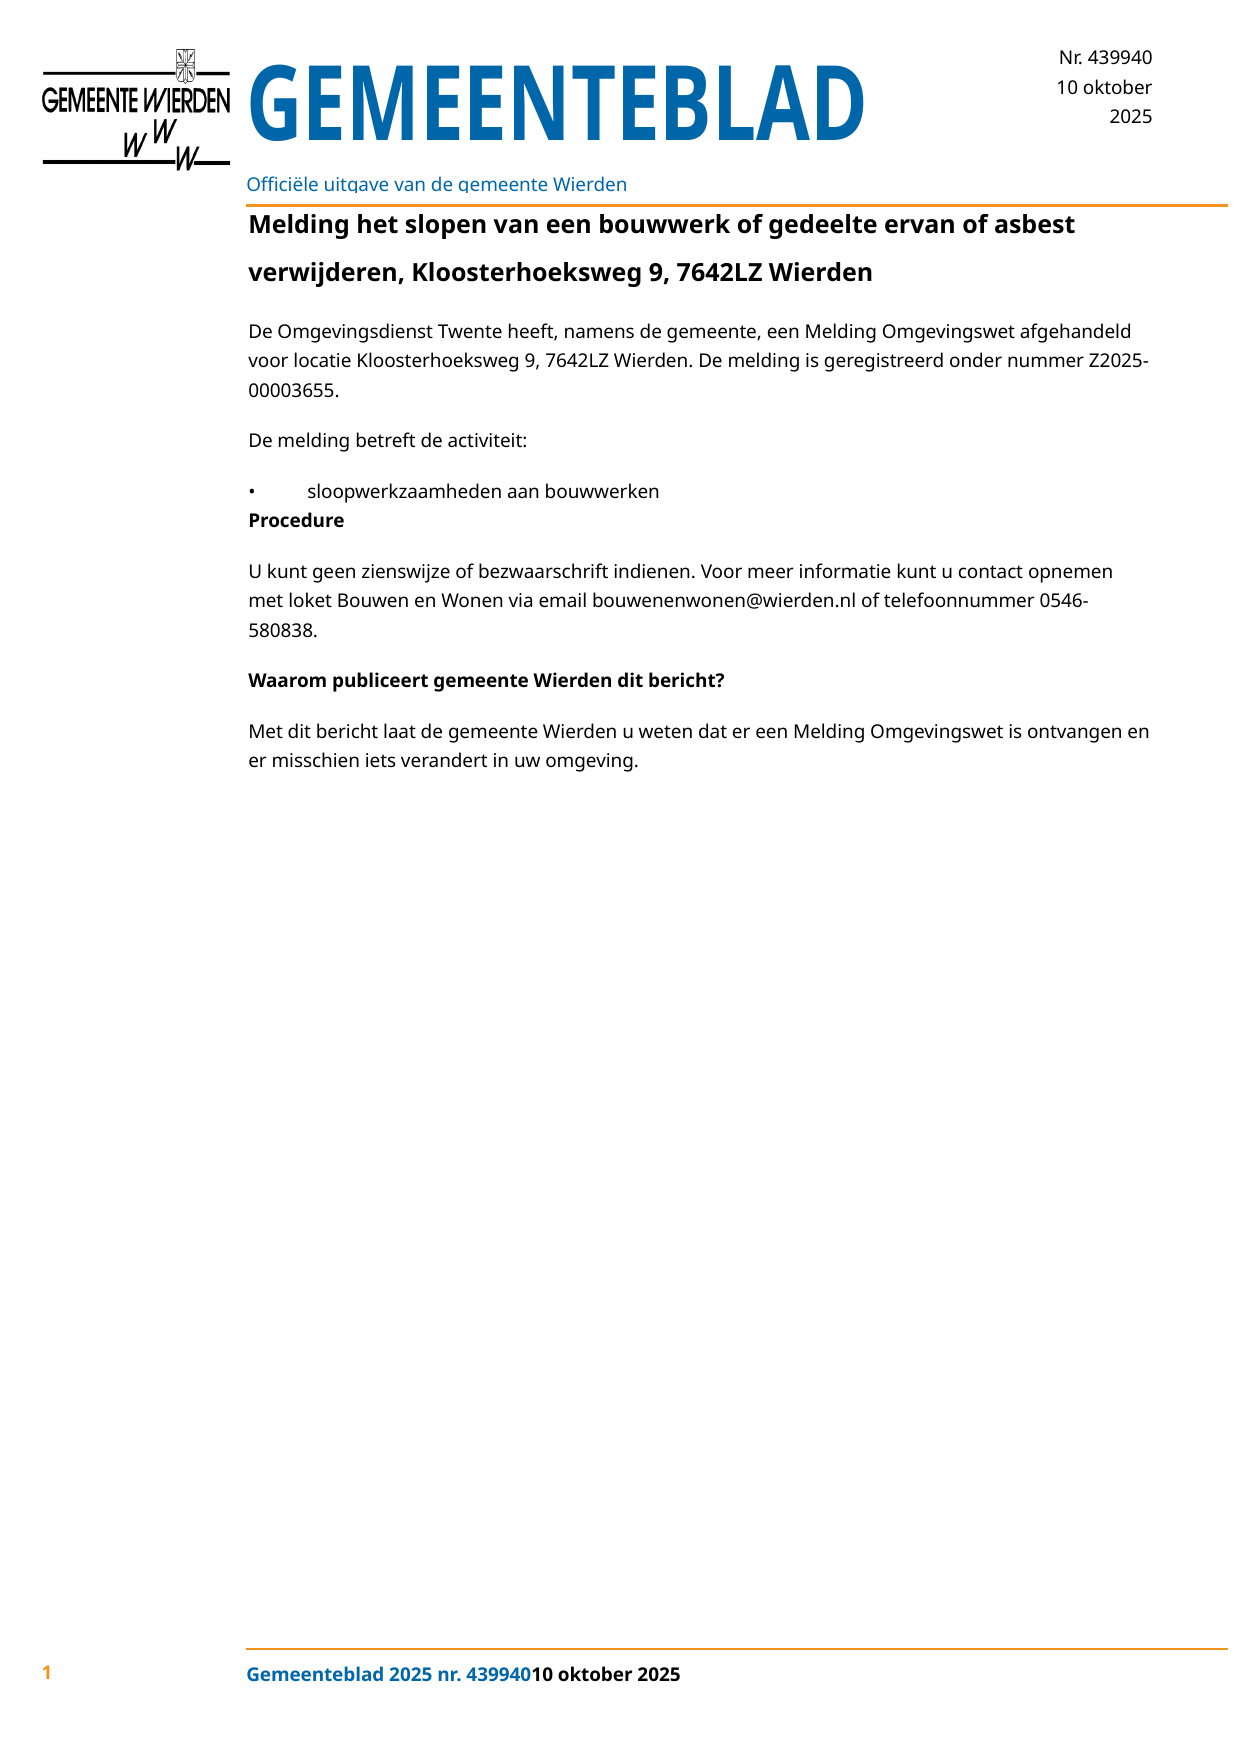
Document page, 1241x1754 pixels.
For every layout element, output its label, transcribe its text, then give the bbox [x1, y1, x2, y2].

text Met dit bericht laat de gemeente Wierden u weten dat er een Melding Omgevingswet is ontvangen en er misschien iets verandert in uw omgeving. [248, 718, 1152, 773]
text De melding betreft de activiteit: [248, 427, 1152, 453]
text Procedure [248, 507, 1152, 533]
text U kunt geen zienswijze of bezwaarschrift indienen. Voor meer informatie kunt u contact opnemen met loket Bouwen en Wonen via email bouwenenwonen@wierden.nl of telefoonnummer 0546-580838. [248, 558, 1152, 643]
list sloopwerkzaamheden aan bouwwerken [248, 478, 1152, 504]
picture [41, 47, 231, 172]
text De Omgevingsdienst Twente heeft, namens de gemeente, een Melding Omgevingswet afgehandeld voor locatie Kloosterhoeksweg 9, 7642LZ Wierden. De melding is geregistreerd onder nummer Z2025-00003655. [248, 318, 1152, 403]
text Melding het slopen van een bouwwerk of gedeelte ervan of asbest verwijderen, Kloosterhoeksweg 9, 7642LZ Wierden [248, 207, 1152, 288]
text Waarom publiceert gemeente Wierden dit bericht? [248, 667, 1152, 693]
